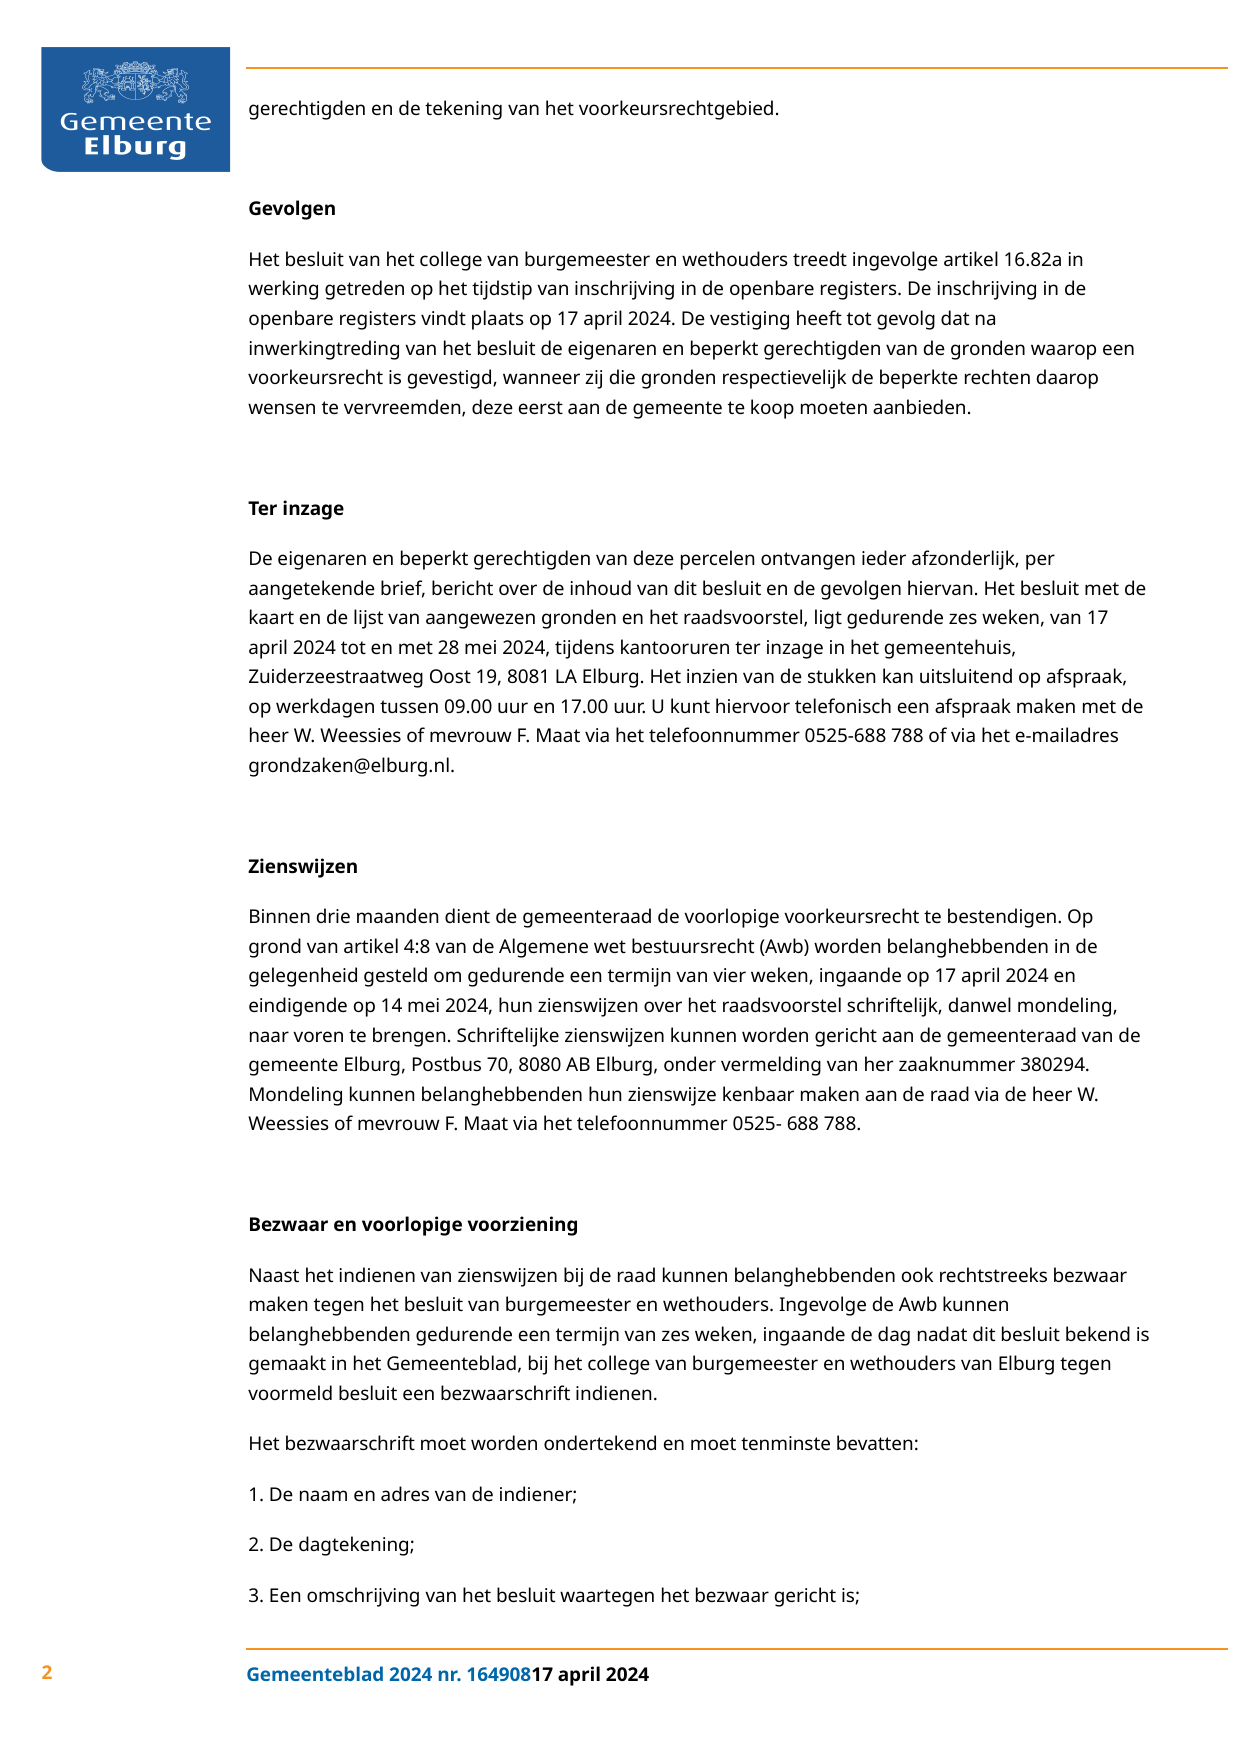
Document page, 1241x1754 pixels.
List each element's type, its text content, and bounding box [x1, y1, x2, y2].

text Het besluit van het college van burgemeester en wethouders treedt ingevolge artikel 16.82a in werking getreden op het tijdstip van inschrijving in de openbare registers. De inschrijving in de openbare registers vindt plaats op 17 april 2024. De vestiging heeft tot gevolg dat na inwerkingtreding van het besluit de eigenaren en beperkt gerechtigden van de gronden waarop een voorkeursrecht is gevestigd, wanneer zij die gronden respectievelijk de beperkte rechten daarop wensen te vervreemden, deze eerst aan de gemeente te koop moeten aanbieden. [248, 246, 1152, 420]
text Bezwaar en voorlopige voorziening [248, 1211, 1152, 1237]
text De eigenaren en beperkt gerechtigden van deze percelen ontvangen ieder afzonderlijk, per aangetekende brief, bericht over de inhoud van dit besluit en de gevolgen hiervan. Het besluit met de kaart en de lijst van aangewezen gronden en het raadsvoorstel, ligt gedurende zes weken, van 17 april 2024 tot en met 28 mei 2024, tijdens kantooruren ter inzage in het gemeentehuis, Zuiderzeestraatweg Oost 19, 8081 LA Elburg. Het inzien van de stukken kan uitsluitend op afspraak, op werkdagen tussen 09.00 uur en 17.00 uur. U kunt hiervoor telefonisch een afspraak maken met de heer W. Weessies of mevrouw F. Maat via het telefoonnummer 0525-688 788 of via het e-mailadres grondzaken@elburg.nl. [248, 545, 1152, 778]
text 1. De naam en adres van de indiener; [248, 1481, 1152, 1507]
text Het bezwaarschrift moet worden ondertekend en moet tenminste bevatten: [248, 1431, 1152, 1456]
text gerechtigden en de tekening van het voorkeursrechtgebied. [248, 95, 1152, 121]
text 2. De dagtekening; [248, 1531, 1152, 1557]
text Zienswijzen [248, 853, 1152, 879]
picture [41, 47, 231, 172]
text Ter inzage [248, 495, 1152, 521]
text 3. Een omschrijving van het besluit waartegen het bezwaar gericht is; [248, 1582, 1152, 1608]
text Naast het indienen van zienswijzen bij de raad kunnen belanghebbenden ook rechtstreeks bezwaar maken tegen het besluit van burgemeester en wethouders. Ingevolge de Awb kunnen belanghebbenden gedurende een termijn van zes weken, ingaande de dag nadat dit besluit bekend is gemaakt in het Gemeenteblad, bij het college van burgemeester en wethouders van Elburg tegen voormeld besluit een bezwaarschrift indienen. [248, 1262, 1152, 1406]
text Binnen drie maanden dient de gemeenteraad de voorlopige voorkeursrecht te bestendigen. Op grond van artikel 4:8 van de Algemene wet bestuursrecht (Awb) worden belanghebbenden in de gelegenheid gesteld om gedurende een termijn van vier weken, ingaande op 17 april 2024 en eindigende op 14 mei 2024, hun zienswijzen over het raadsvoorstel schriftelijk, danwel mondeling, naar voren te brengen. Schriftelijke zienswijzen kunnen worden gericht aan de gemeenteraad van de gemeente Elburg, Postbus 70, 8080 AB Elburg, onder vermelding van her zaaknummer 380294. Mondeling kunnen belanghebbenden hun zienswijze kenbaar maken aan de raad via de heer W. Weessies of mevrouw F. Maat via het telefoonnummer 0525- 688 788. [248, 903, 1152, 1136]
text Gevolgen [248, 196, 1152, 221]
